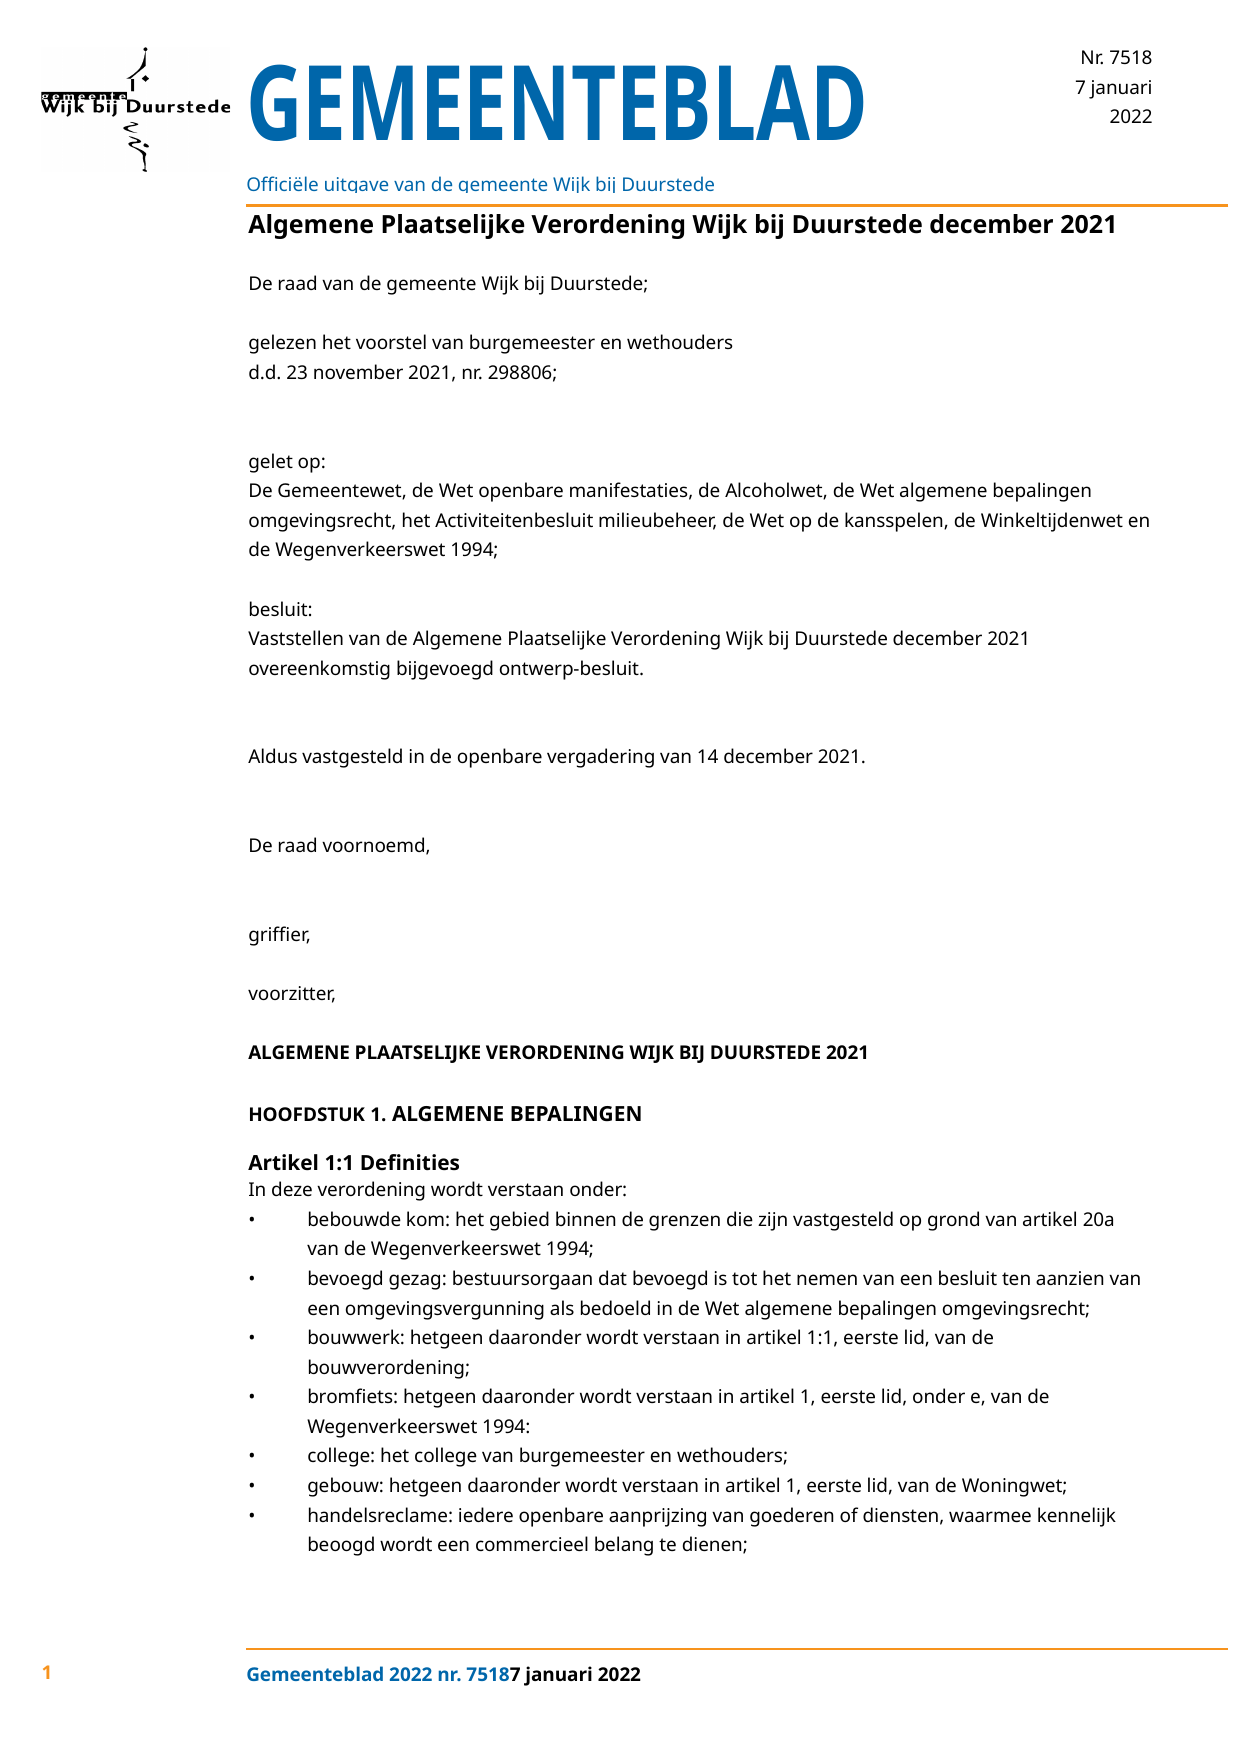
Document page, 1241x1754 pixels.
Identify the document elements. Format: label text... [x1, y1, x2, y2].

text Aldus vastgesteld in de openbare vergadering van 14 december 2021. [248, 744, 1152, 769]
picture [41, 47, 231, 172]
text ALGEMENE PLAATSELIJKE VERORDENING WIJK BIJ DUURSTEDE 2021 [248, 1039, 1152, 1065]
list college: het college van burgemeester en wethouders; [248, 1443, 1152, 1468]
list bouwwerk: hetgeen daaronder wordt verstaan in artikel 1:1, eerste lid, van de bouwverordening; [248, 1324, 1152, 1379]
list bevoegd gezag: bestuursorgaan dat bevoegd is tot het nemen van een besluit ten aanzien van een omgevingsvergunning als bedoeld in de Wet algemene bepalingen omgevingsrecht; [248, 1265, 1152, 1320]
text De raad van de gemeente Wijk bij Duurstede; [248, 270, 1152, 296]
text Artikel 1:1 Definities [248, 1148, 1152, 1176]
text griffier, [248, 921, 1152, 947]
text De raad voornoemd, [248, 832, 1152, 858]
text gelezen het voorstel van burgemeester en wethouders [248, 329, 1152, 355]
list bebouwde kom: het gebied binnen de grenzen die zijn vastgesteld op grond van artikel 20a van de Wegenverkeerswet 1994; [248, 1206, 1152, 1261]
text Algemene Plaatselijke Verordening Wijk bij Duurstede december 2021 [248, 207, 1152, 241]
list bromfiets: hetgeen daaronder wordt verstaan in artikel 1, eerste lid, onder e, van de Wegenverkeerswet 1994: [248, 1383, 1152, 1439]
text voorzitter, [248, 980, 1152, 1006]
text gelet op: [248, 448, 1152, 473]
list handelsreclame: iedere openbare aanprijzing van goederen of diensten, waarmee kennelijk beoogd wordt een commercieel belang te dienen; [248, 1502, 1152, 1557]
text In deze verordening wordt verstaan onder: [248, 1176, 1152, 1202]
text besluit: [248, 596, 1152, 621]
text HOOFDSTUK 1. ALGEMENE BEPALINGEN [248, 1099, 1152, 1127]
list gebouw: hetgeen daaronder wordt verstaan in artikel 1, eerste lid, van de Woningwet; [248, 1472, 1152, 1498]
text d.d. 23 november 2021, nr. 298806; [248, 359, 1152, 385]
text De Gemeentewet, de Wet openbare manifestaties, de Alcoholwet, de Wet algemene bepalingen omgevingsrecht, het Activiteitenbesluit milieubeheer, de Wet op de kansspelen, de Winkeltijdenwet en de Wegenverkeerswet 1994; [248, 477, 1152, 562]
text Vaststellen van de Algemene Plaatselijke Verordening Wijk bij Duurstede december 2021 overeenkomstig bijgevoegd ontwerp-besluit. [248, 625, 1152, 681]
